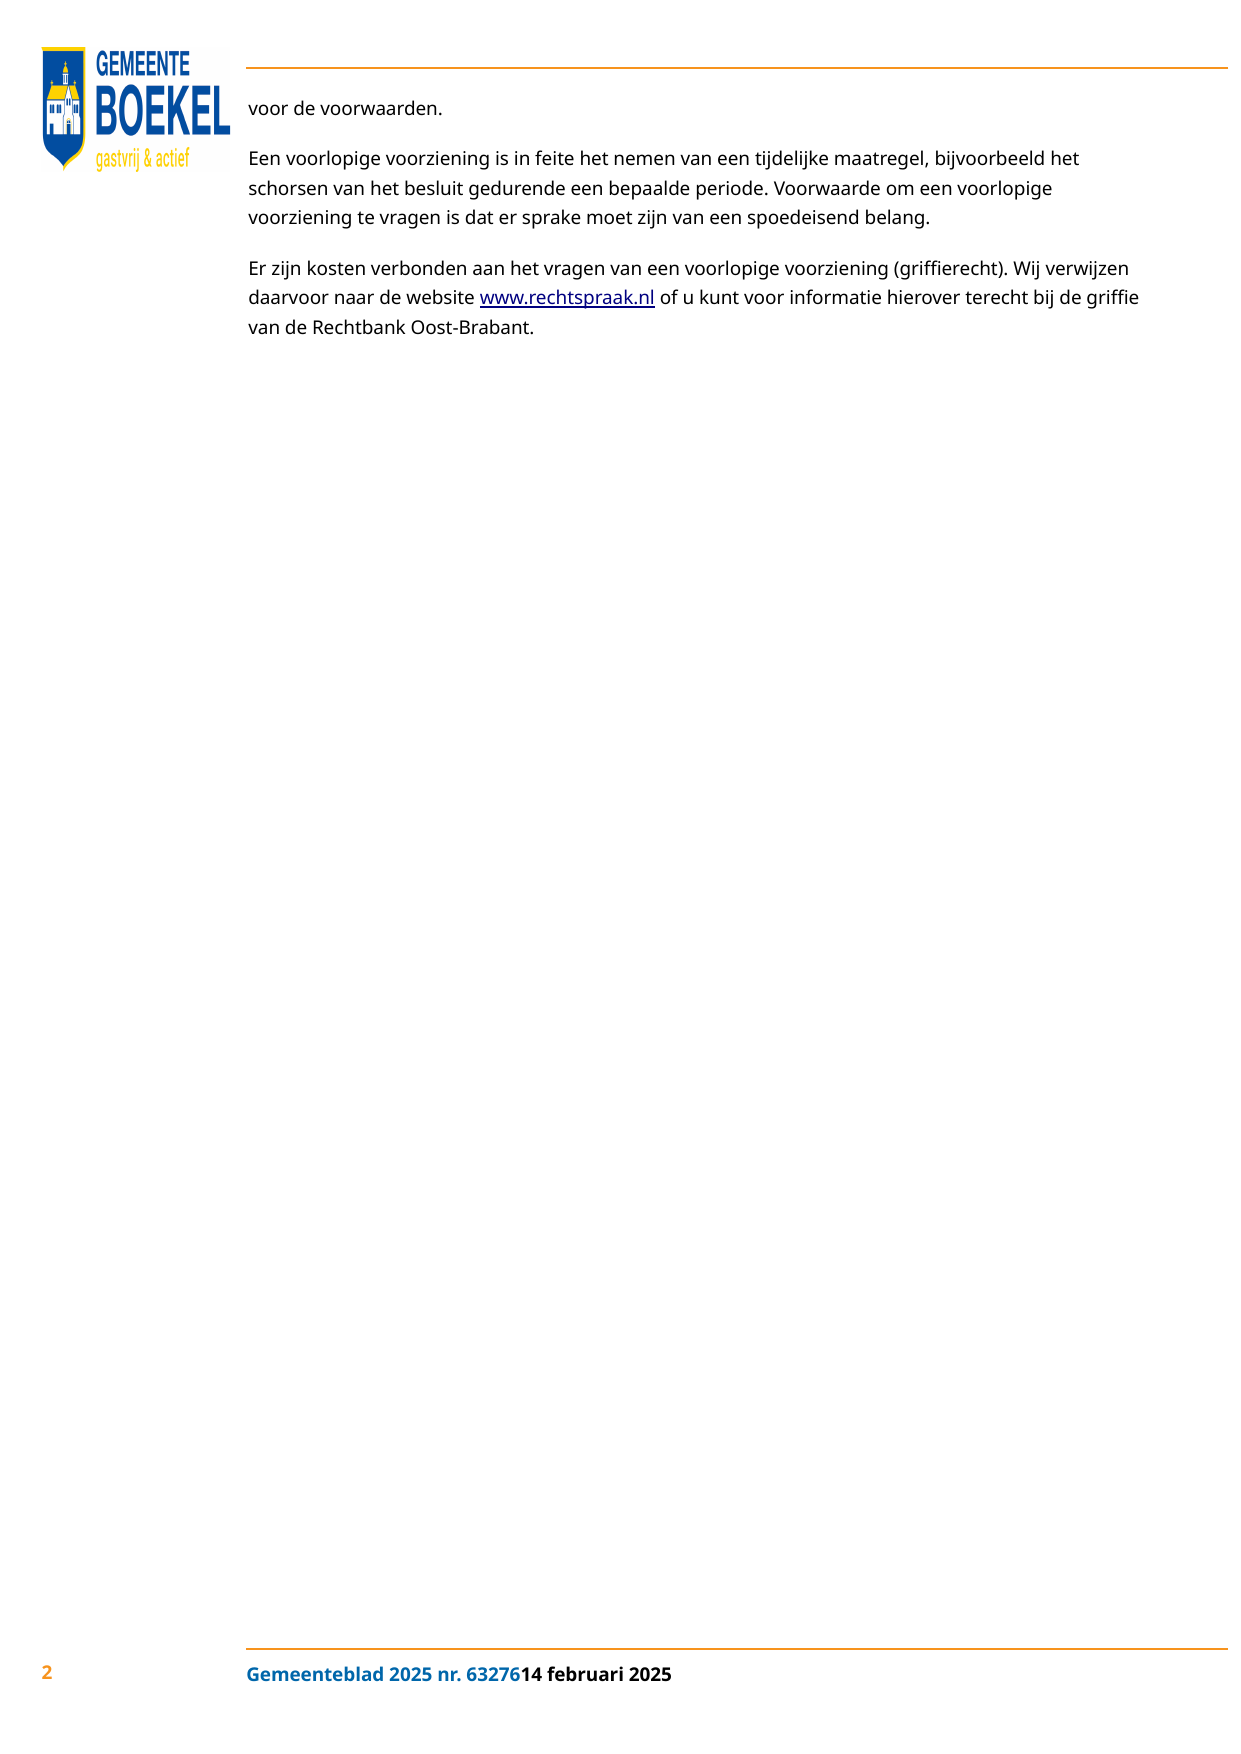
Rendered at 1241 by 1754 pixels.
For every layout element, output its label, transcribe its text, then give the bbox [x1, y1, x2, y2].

text Er zijn kosten verbonden aan het vragen van een voorlopige voorziening (griffierecht). Wij verwijzen daarvoor naar de website www.rechtspraak.nl of u kunt voor informatie hierover terecht bij de griffie van de Rechtbank Oost-Brabant. [248, 255, 1152, 340]
text Een voorlopige voorziening is in feite het nemen van een tijdelijke maatregel, bijvoorbeeld het schorsen van het besluit gedurende een bepaalde periode. Voorwaarde om een voorlopige voorziening te vragen is dat er sprake moet zijn van een spoedeisend belang. [248, 145, 1152, 230]
text voor de voorwaarden. [248, 95, 1152, 121]
picture [41, 47, 231, 172]
